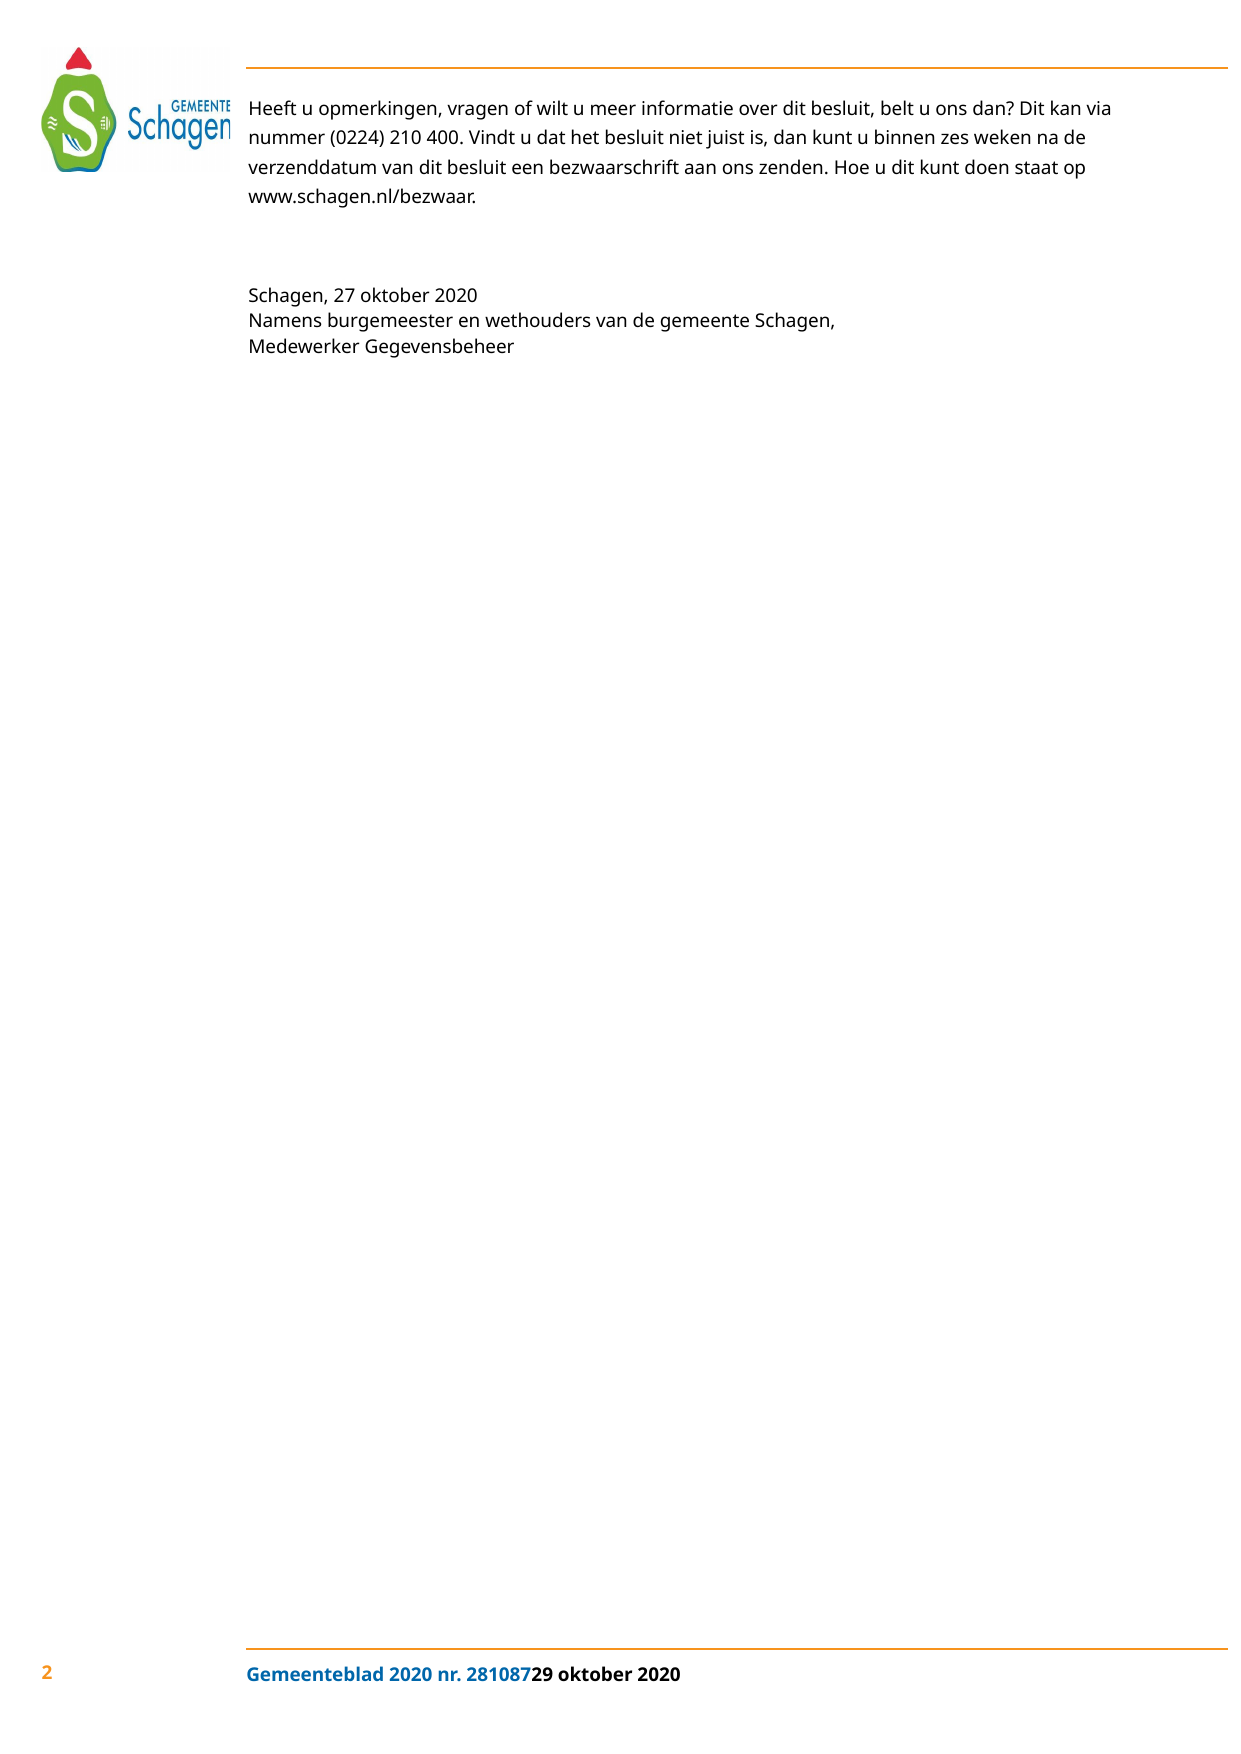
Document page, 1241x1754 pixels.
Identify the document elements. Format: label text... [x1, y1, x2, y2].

text Schagen, 27 oktober 2020 [248, 282, 1152, 307]
text Heeft u opmerkingen, vragen of wilt u meer informatie over dit besluit, belt u ons dan? Dit kan via nummer (0224) 210 400. Vindt u dat het besluit niet juist is, dan kunt u binnen zes weken na de verzenddatum van dit besluit een bezwaarschrift aan ons zenden. Hoe u dit kunt doen staat op www.schagen.nl/bezwaar. [248, 95, 1152, 209]
picture [41, 47, 231, 172]
text Namens burgemeester en wethouders van de gemeente Schagen, [248, 307, 1152, 333]
text Medewerker Gegevensbeheer [248, 333, 1152, 359]
